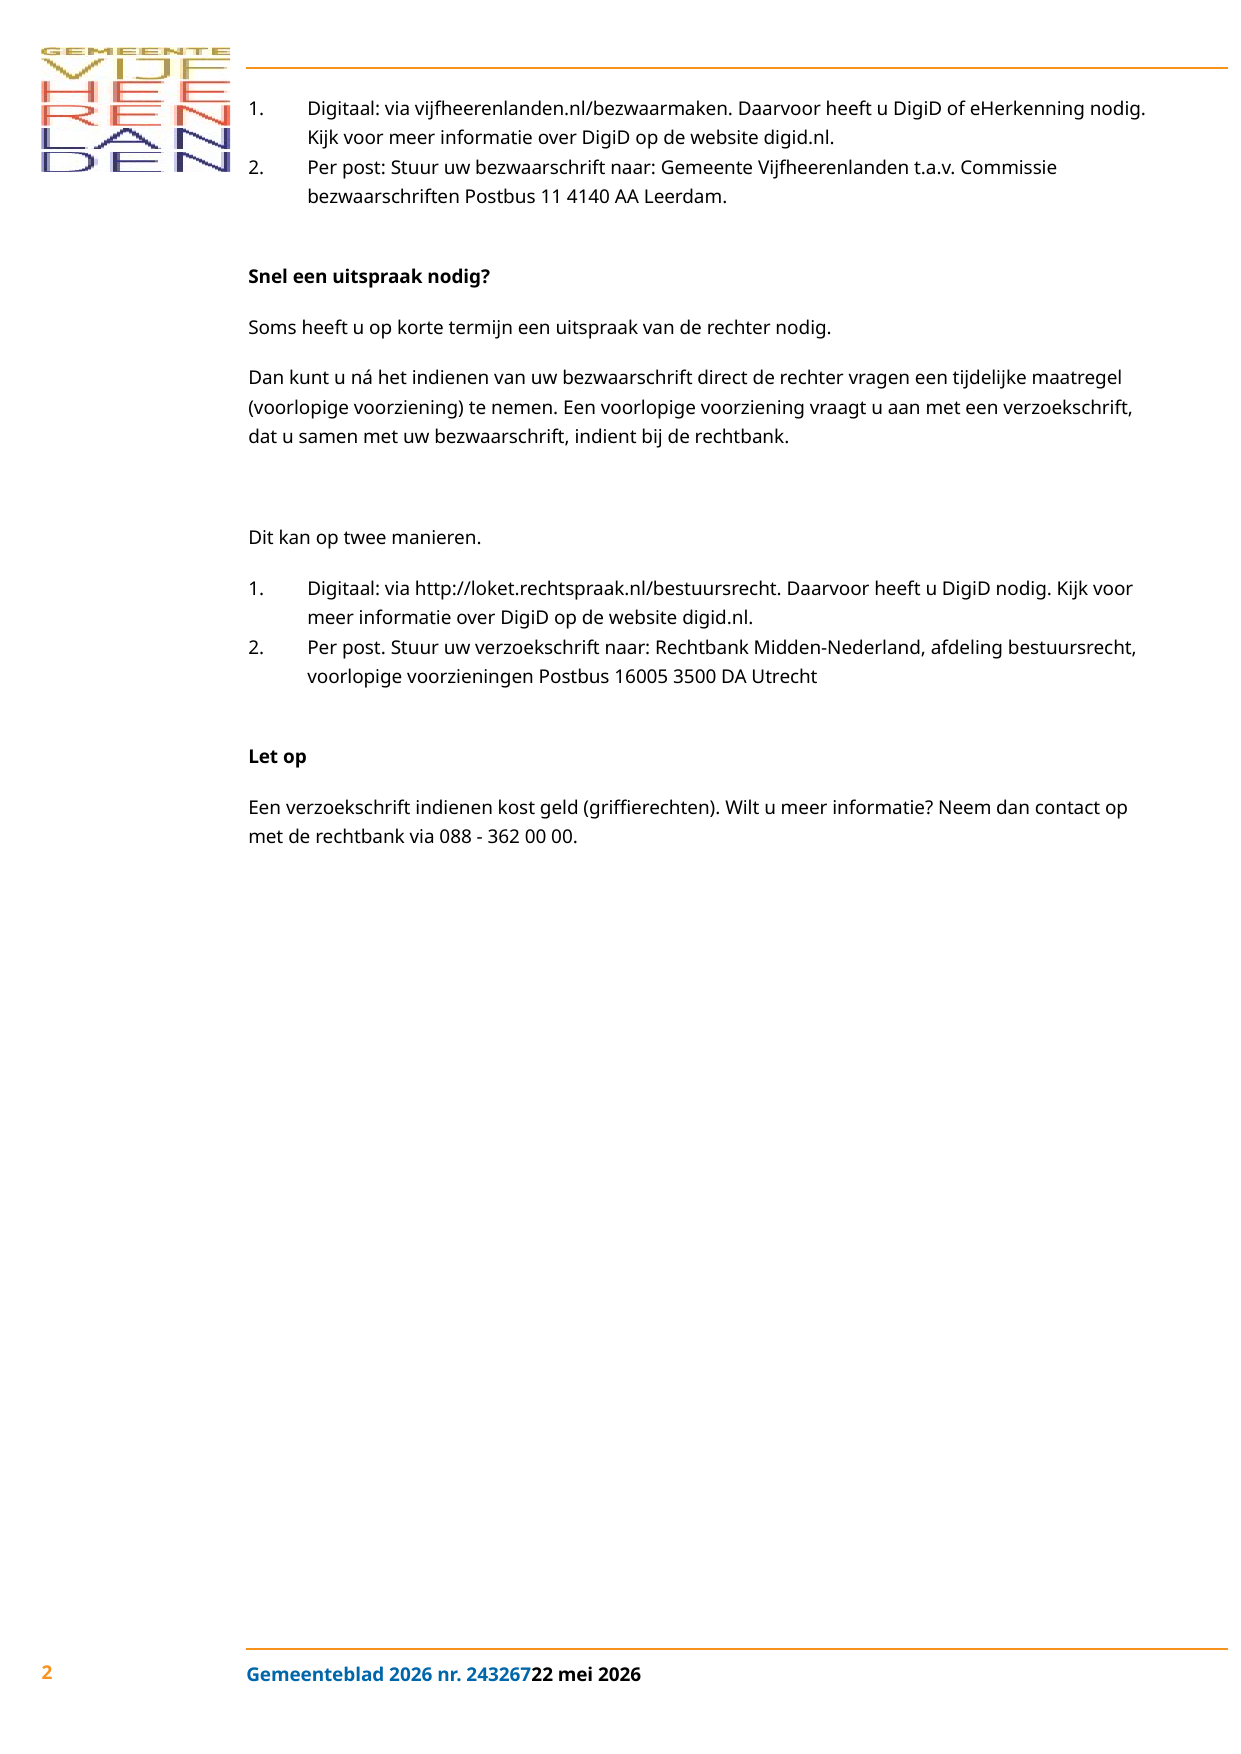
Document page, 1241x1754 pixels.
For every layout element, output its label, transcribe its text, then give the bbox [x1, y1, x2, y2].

text Soms heeft u op korte termijn een uitspraak van de rechter nodig. [248, 314, 1152, 340]
text Snel een uitspraak nodig? [248, 263, 1152, 289]
list Per post: Stuur uw bezwaarschrift naar: Gemeente Vijfheerenlanden t.a.v. Commissie bezwaarschriften Postbus 11 4140 AA Leerdam. [248, 154, 1152, 209]
text Let op [248, 743, 1152, 769]
text Dan kunt u ná het indienen van uw bezwaarschrift direct de rechter vragen een tijdelijke maatregel (voorlopige voorziening) te nemen. Een voorlopige voorziening vraagt u aan met een verzoekschrift, dat u samen met uw bezwaarschrift, indient bij de rechtbank. [248, 364, 1152, 449]
picture [41, 47, 231, 172]
list Digitaal: via vijfheerenlanden.nl/bezwaarmaken. Daarvoor heeft u DigiD of eHerkenning nodig. Kijk voor meer informatie over DigiD op de website digid.nl. [248, 95, 1152, 150]
text Dit kan op twee manieren. [248, 524, 1152, 550]
text Een verzoekschrift indienen kost geld (griffierechten). Wilt u meer informatie? Neem dan contact op met de rechtbank via 088 - 362 00 00. [248, 794, 1152, 849]
list Digitaal: via http://loket.rechtspraak.nl/bestuursrecht. Daarvoor heeft u DigiD nodig. Kijk voor meer informatie over DigiD op de website digid.nl. [248, 575, 1152, 630]
list Per post. Stuur uw verzoekschrift naar: Rechtbank Midden-Nederland, afdeling bestuursrecht, voorlopige voorzieningen Postbus 16005 3500 DA Utrecht [248, 634, 1152, 689]
